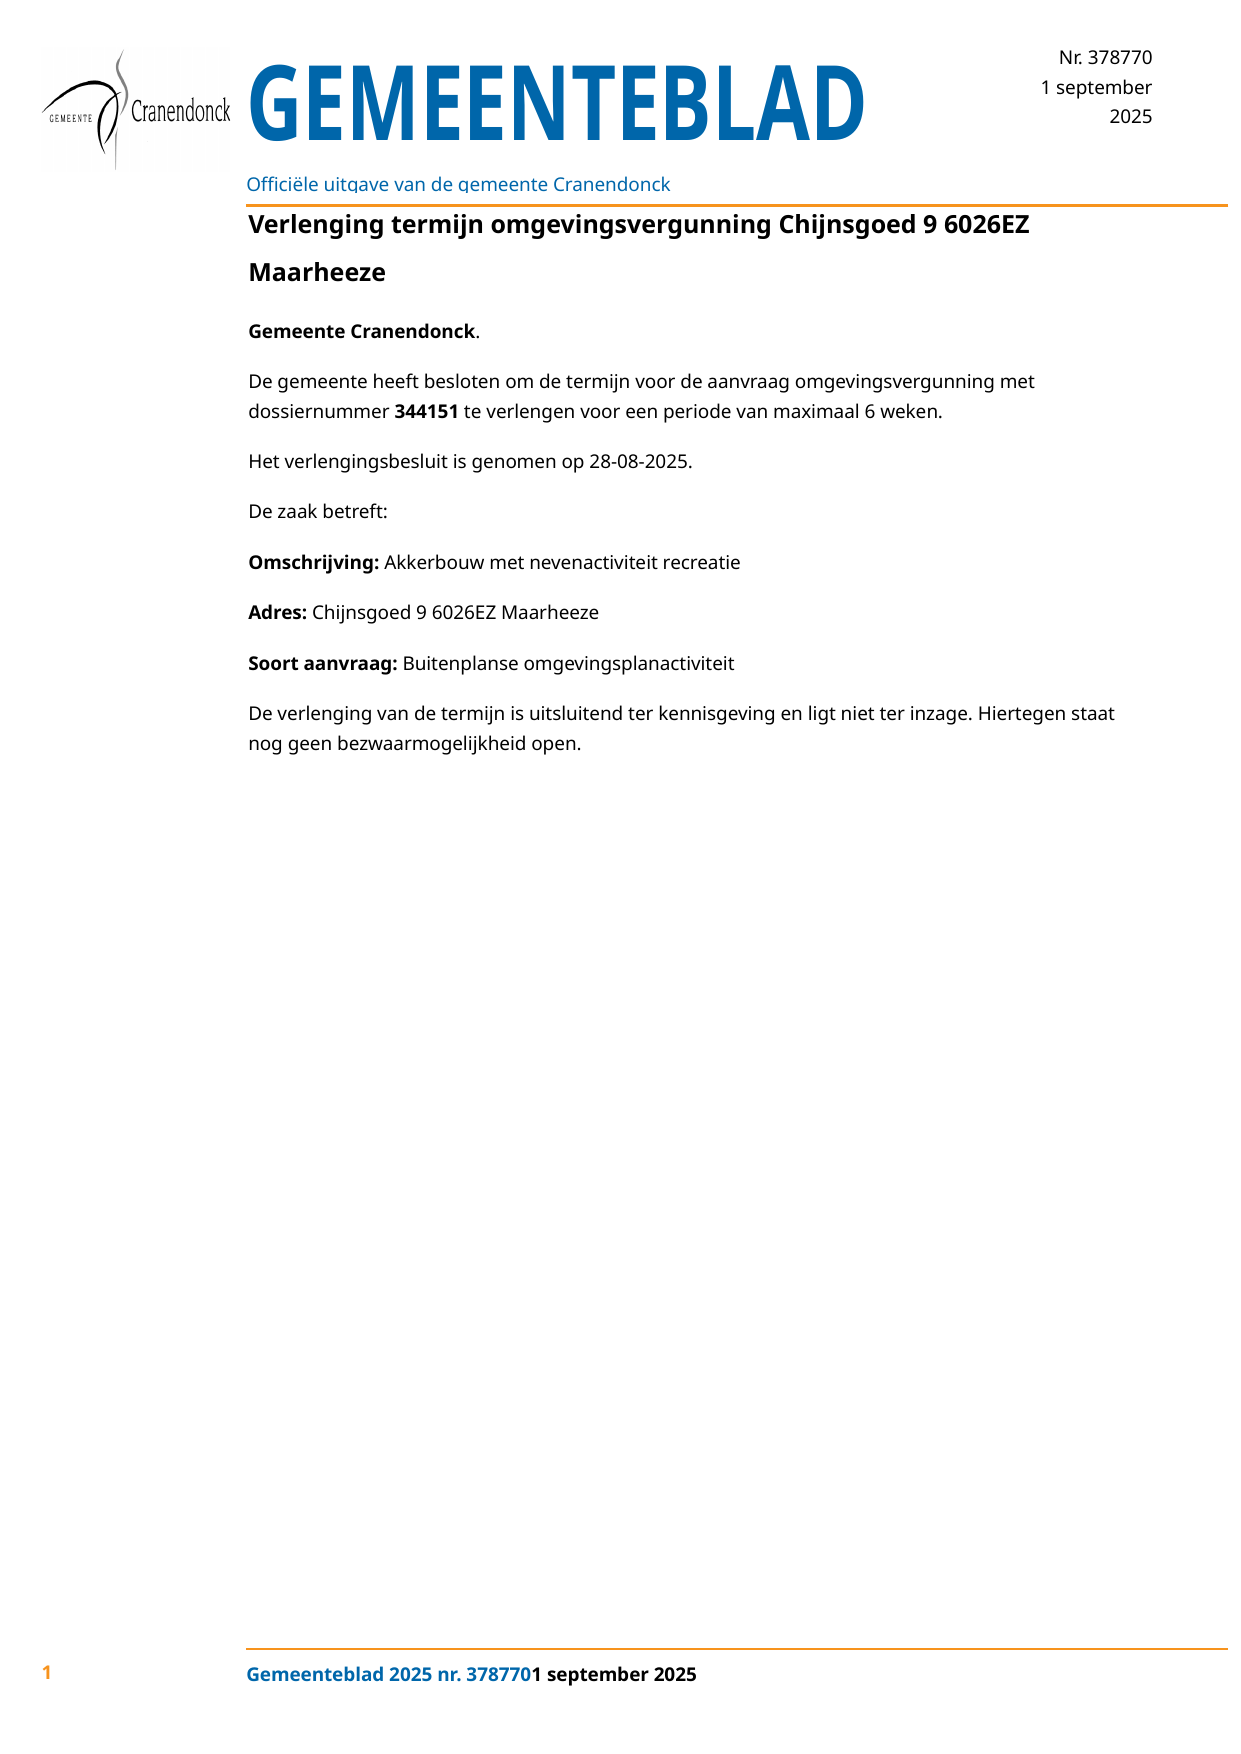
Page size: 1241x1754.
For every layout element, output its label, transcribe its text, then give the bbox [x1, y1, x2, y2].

text Gemeente Cranendonck. [248, 318, 1152, 344]
text De zaak betreft: [248, 499, 1152, 524]
text Soort aanvraag: Buitenplanse omgevingsplanactiviteit [248, 650, 1152, 676]
text De verlenging van de termijn is uitsluitend ter kennisgeving en ligt niet ter inzage. Hiertegen staat nog geen bezwaarmogelijkheid open. [248, 700, 1152, 756]
text De gemeente heeft besloten om de termijn voor de aanvraag omgevingsvergunning met dossiernummer 344151 te verlengen voor een periode van maximaal 6 weken. [248, 368, 1152, 424]
text Het verlengingsbesluit is genomen op 28-08-2025. [248, 448, 1152, 474]
text Adres: Chijnsgoed 9 6026EZ Maarheeze [248, 599, 1152, 625]
text Omschrijving: Akkerbouw met nevenactiviteit recreatie [248, 549, 1152, 575]
picture [41, 47, 231, 172]
text Verlenging termijn omgevingsvergunning Chijnsgoed 9 6026EZ Maarheeze [248, 207, 1152, 288]
